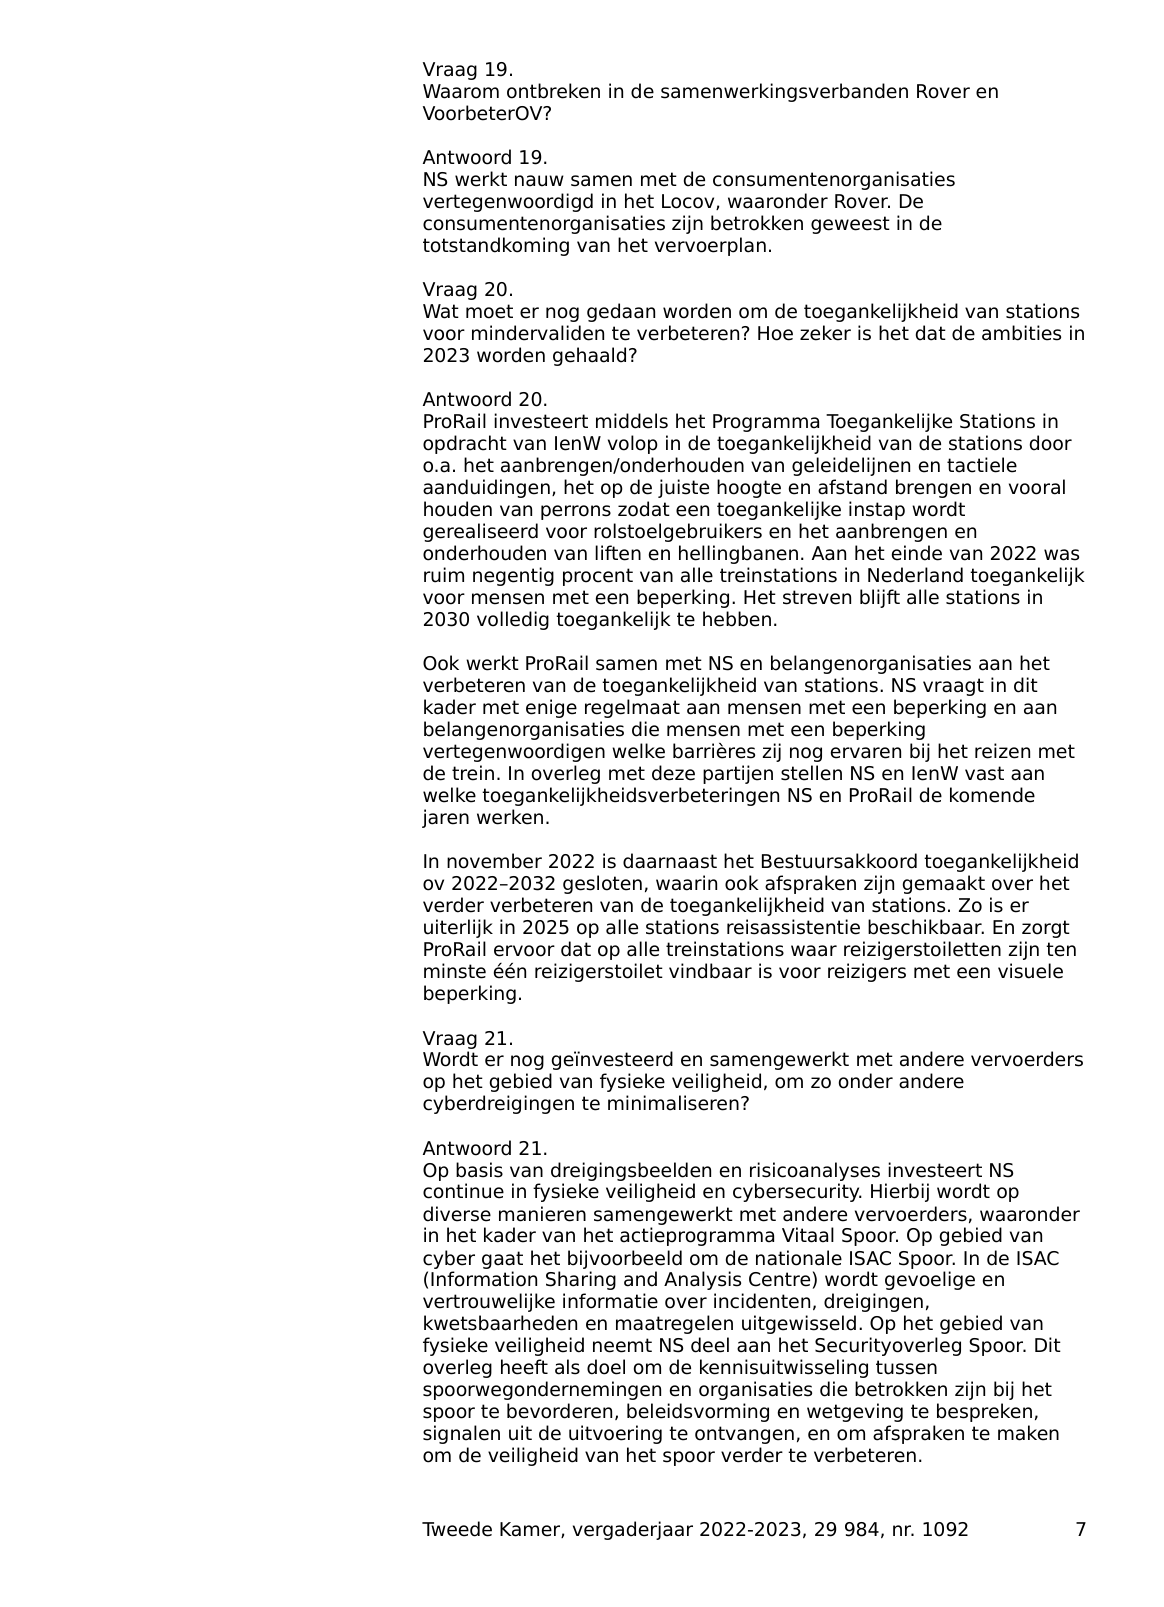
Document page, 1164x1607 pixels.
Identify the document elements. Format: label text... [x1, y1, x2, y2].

text Vraag 21. [422, 1027, 1087, 1049]
text Vraag 20. [422, 279, 1087, 301]
text Wordt er nog geïnvesteerd en samengewerkt met andere vervoerders op het gebied van fysieke veiligheid, om zo onder andere cyberdreigingen te minimaliseren? [422, 1049, 1087, 1115]
text Antwoord 20. [422, 389, 1087, 411]
text Vraag 19. [422, 59, 1087, 81]
text Antwoord 19. [422, 147, 1087, 169]
text Op basis van dreigingsbeelden en risicoanalyses investeert NS continue in fysieke veiligheid en cybersecurity. Hierbij wordt op diverse manieren samengewerkt met andere vervoerders, waaronder in het kader van het actieprogramma Vitaal Spoor. Op gebied van cyber gaat het bijvoorbeeld om de nationale ISAC Spoor. In de ISAC (Information Sharing and Analysis Centre) wordt gevoelige en vertrouwelijke informatie over incidenten, dreigingen, kwetsbaarheden en maatregelen uitgewisseld. Op het gebied van fysieke veiligheid neemt NS deel aan het Securityoverleg Spoor. Dit overleg heeft als doel om de kennisuitwisseling tussen spoorwegondernemingen en organisaties die betrokken zijn bij het spoor te bevorderen, beleidsvorming en wetgeving te bespreken, signalen uit de uitvoering te ontvangen, en om afspraken te maken om de veiligheid van het spoor verder te verbeteren. [422, 1159, 1087, 1467]
text In november 2022 is daarnaast het Bestuursakkoord toegankelijkheid ov 2022–2032 gesloten, waarin ook afspraken zijn gemaakt over het verder verbeteren van de toegankelijkheid van stations. Zo is er uiterlijk in 2025 op alle stations reisassistentie beschikbaar. En zorgt ProRail ervoor dat op alle treinstations waar reizigerstoiletten zijn ten minste één reizigerstoilet vindbaar is voor reizigers met een visuele beperking. [422, 851, 1087, 1005]
text Ook werkt ProRail samen met NS en belangenorganisaties aan het verbeteren van de toegankelijkheid van stations. NS vraagt in dit kader met enige regelmaat aan mensen met een beperking en aan belangenorganisaties die mensen met een beperking vertegenwoordigen welke barrières zij nog ervaren bij het reizen met de trein. In overleg met deze partijen stellen NS en IenW vast aan welke toegankelijkheidsverbeteringen NS en ProRail de komende jaren werken. [422, 653, 1087, 829]
text Antwoord 21. [422, 1137, 1087, 1159]
text Wat moet er nog gedaan worden om de toegankelijkheid van stations voor mindervaliden te verbeteren? Hoe zeker is het dat de ambities in 2023 worden gehaald? [422, 301, 1087, 367]
text ProRail investeert middels het Programma Toegankelijke Stations in opdracht van IenW volop in de toegankelijkheid van de stations door o.a. het aanbrengen/onderhouden van geleidelijnen en tactiele aanduidingen, het op de juiste hoogte en afstand brengen en vooral houden van perrons zodat een toegankelijke instap wordt gerealiseerd voor rolstoelgebruikers en het aanbrengen en onderhouden van liften en hellingbanen. Aan het einde van 2022 was ruim negentig procent van alle treinstations in Nederland toegankelijk voor mensen met een beperking. Het streven blijft alle stations in 2030 volledig toegankelijk te hebben. [422, 411, 1087, 631]
text NS werkt nauw samen met de consumentenorganisaties vertegenwoordigd in het Locov, waaronder Rover. De consumentenorganisaties zijn betrokken geweest in de totstandkoming van het vervoerplan. [422, 169, 1087, 257]
text Waarom ontbreken in de samenwerkingsverbanden Rover en VoorbeterOV? [422, 81, 1087, 125]
